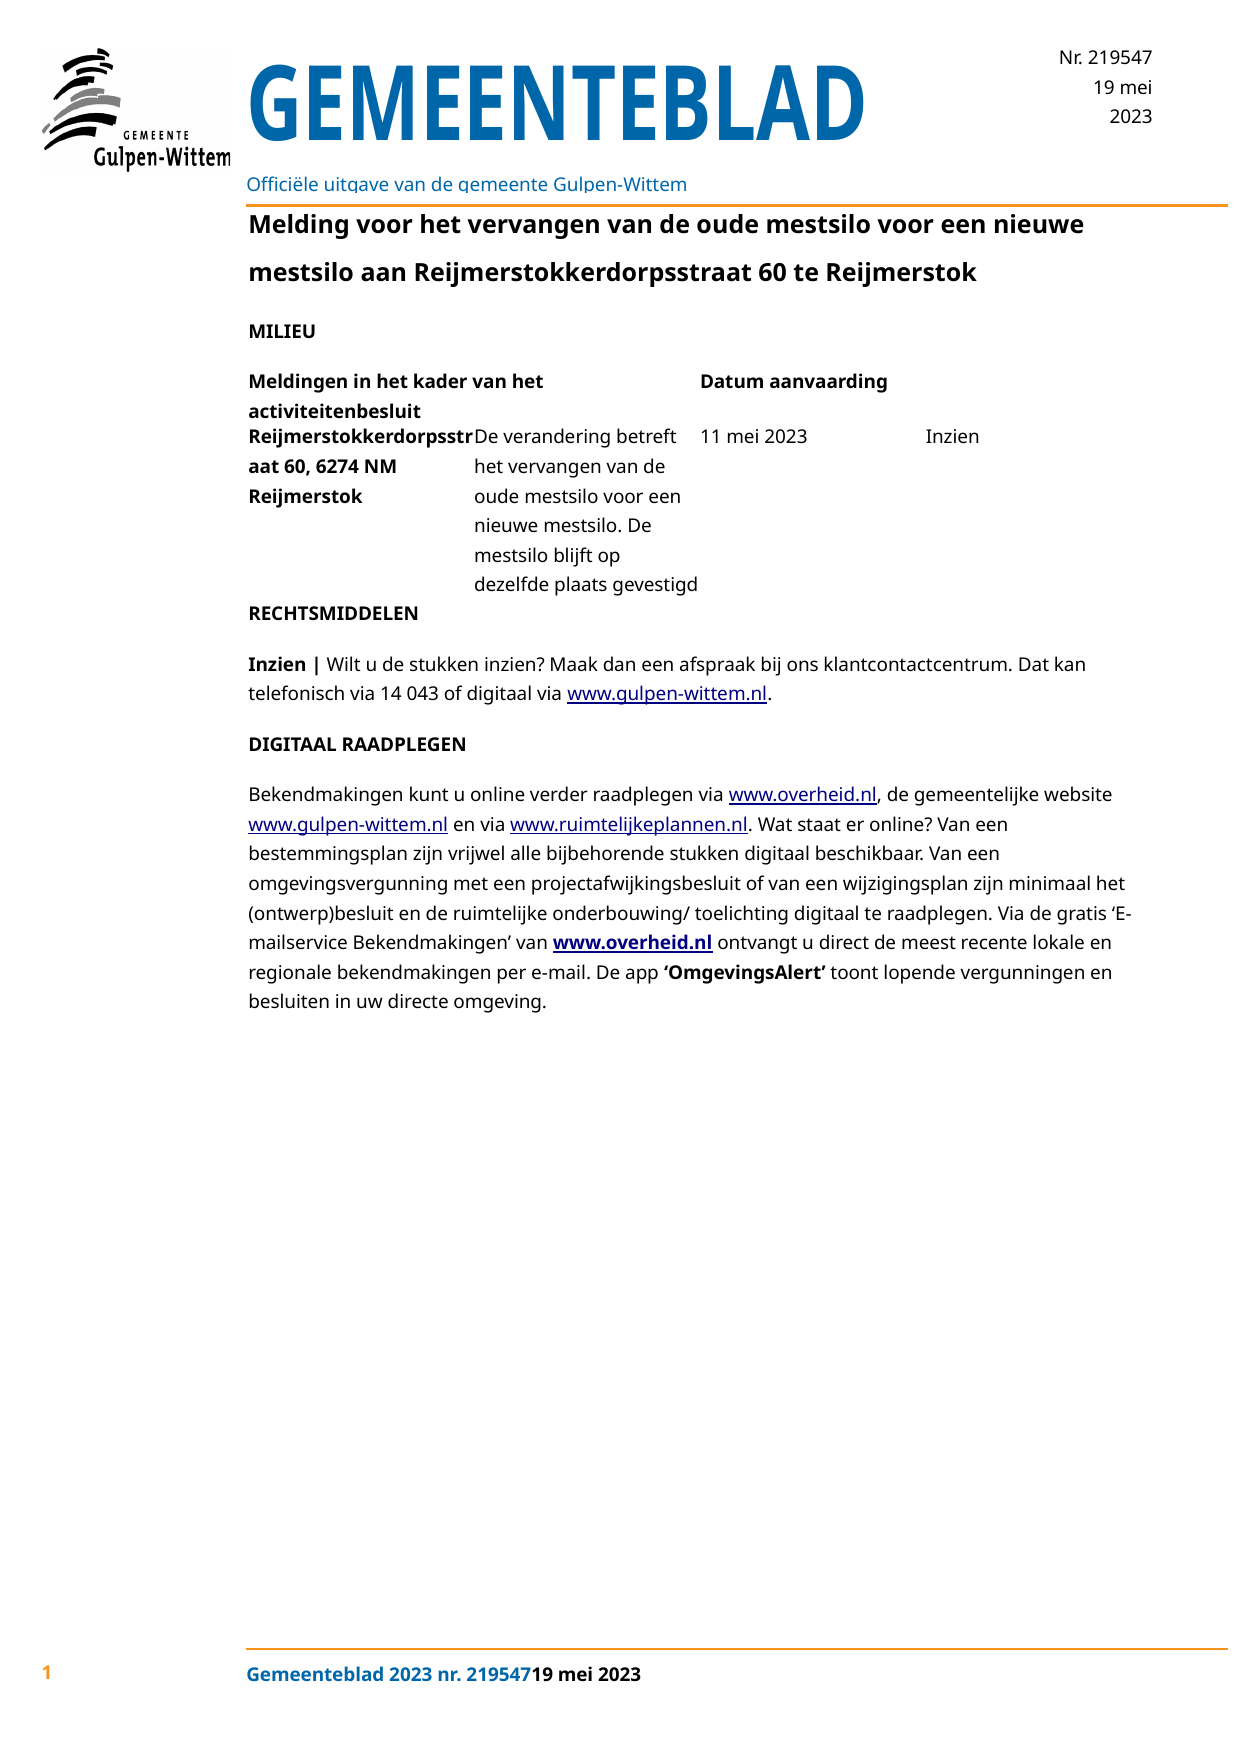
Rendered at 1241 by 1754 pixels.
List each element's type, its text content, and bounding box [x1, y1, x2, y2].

text Inzien | Wilt u de stukken inzien? Maak dan een afspraak bij ons klantcontactcentrum. Dat kan telefonisch via 14 043 of digitaal via www.gulpen-wittem.nl. [248, 651, 1152, 706]
table_header [926, 369, 1152, 424]
table_cell Reijmerstokkerdorpsstraat 60, 6274 NM Reijmerstok [248, 424, 474, 597]
text Bekendmakingen kunt u online verder raadplegen via www.overheid.nl, de gemeentelijke website www.gulpen-wittem.nl en via www.ruimtelijkeplannen.nl. Wat staat er online? Van een bestemmingsplan zijn vrijwel alle bijbehorende stukken digitaal beschikbaar. Van een omgevingsvergunning met een projectafwijkingsbesluit of van een wijzigingsplan zijn minimaal het (ontwerp)besluit en de ruimtelijke onderbouwing/ toelichting digitaal te raadplegen. Via de gratis ‘E-mailservice Bekendmakingen’ van www.overheid.nl ontvangt u direct de meest recente lokale en regionale bekendmakingen per e-mail. De app ‘OmgevingsAlert’ toont lopende vergunningen en besluiten in uw directe omgeving. [248, 781, 1152, 1014]
table_header Meldingen in het kader van het activiteitenbesluit [248, 369, 700, 424]
table_header Datum aanvaarding [700, 369, 926, 424]
text DIGITAAL RAADPLEGEN [248, 731, 1152, 757]
table_cell 11 mei 2023 [700, 424, 926, 597]
text RECHTSMIDDELEN [248, 601, 1152, 626]
text Melding voor het vervangen van de oude mestsilo voor een nieuwe mestsilo aan Reijmerstokkerdorpsstraat 60 te Reijmerstok [248, 207, 1152, 288]
text MILIEU [248, 318, 1152, 344]
table_cell De verandering betreft het vervangen van de oude mestsilo voor een nieuwe mestsilo. De mestsilo blijft op dezelfde plaats gevestigd [474, 424, 700, 597]
table_cell Inzien [926, 424, 1152, 597]
picture [41, 47, 231, 172]
